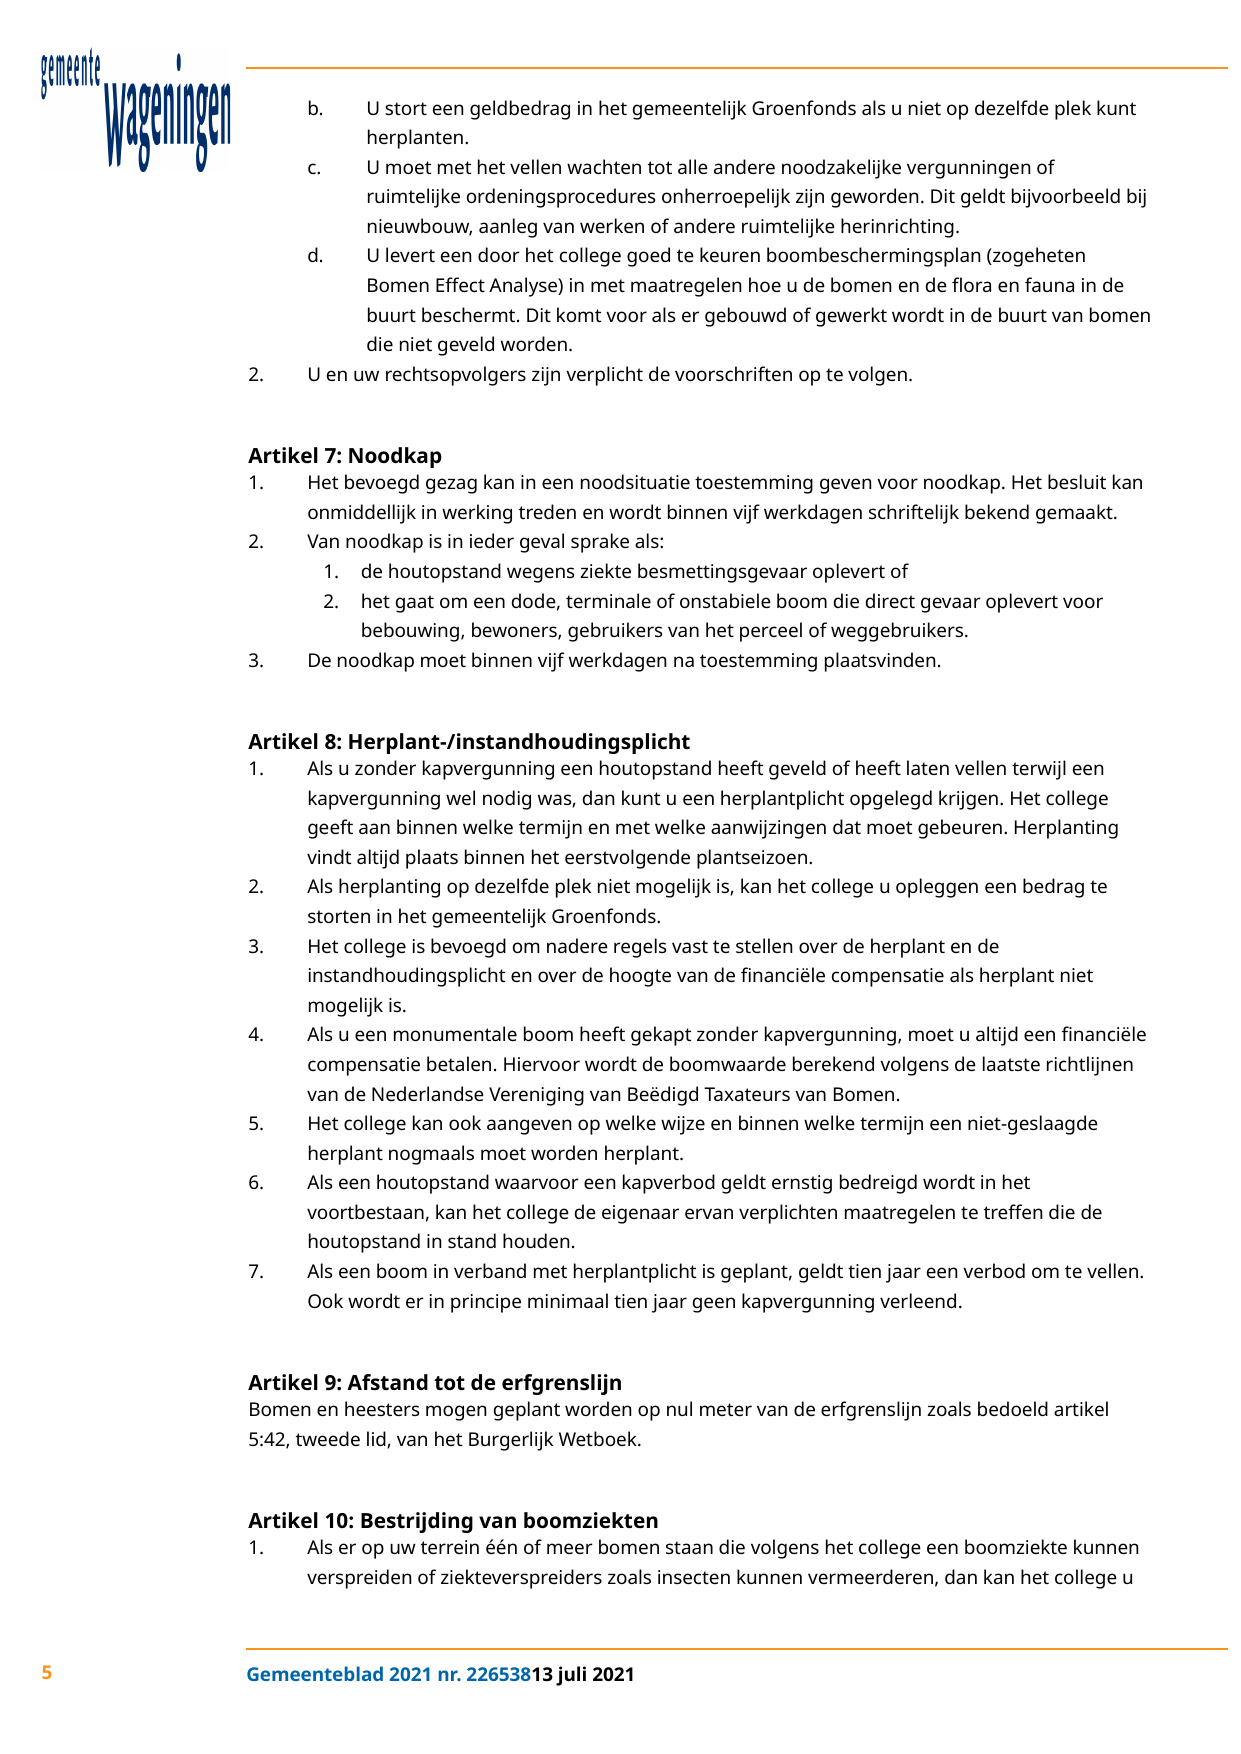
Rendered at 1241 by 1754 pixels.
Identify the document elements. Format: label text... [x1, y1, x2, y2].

list U moet met het vellen wachten tot alle andere noodzakelijke vergunningen of ruimtelijke ordeningsprocedures onherroepelijk zijn geworden. Dit geldt bijvoorbeeld bij nieuwbouw, aanleg van werken of andere ruimtelijke herinrichting. [307, 154, 1152, 239]
list U en uw rechtsopvolgers zijn verplicht de voorschriften op te volgen. [248, 361, 1152, 387]
text Artikel 8: Herplant-/instandhoudingsplicht [248, 727, 1152, 755]
list De noodkap moet binnen vijf werkdagen na toestemming plaatsvinden. [248, 647, 1152, 673]
list Als u zonder kapvergunning een houtopstand heeft geveld of heeft laten vellen terwijl een kapvergunning wel nodig was, dan kunt u een herplantplicht opgelegd krijgen. Het college geeft aan binnen welke termijn en met welke aanwijzingen dat moet gebeuren. Herplanting vindt altijd plaats binnen het eerstvolgende plantseizoen. [248, 755, 1152, 870]
list de houtopstand wegens ziekte besmettingsgevaar oplevert of [323, 558, 1152, 584]
text Bomen en heesters mogen geplant worden op nul meter van de erfgrenslijn zoals bedoeld artikel 5:42, tweede lid, van het Burgerlijk Wetboek. [248, 1396, 1152, 1452]
text Artikel 9: Afstand tot de erfgrenslijn [248, 1368, 1152, 1396]
list Als herplanting op dezelfde plek niet mogelijk is, kan het college u opleggen een bedrag te storten in het gemeentelijk Groenfonds. [248, 874, 1152, 929]
list U stort een geldbedrag in het gemeentelijk Groenfonds als u niet op dezelfde plek kunt herplanten. [307, 95, 1152, 150]
list Als een boom in verband met herplantplicht is geplant, geldt tien jaar een verbod om te vellen. Ook wordt er in principe minimaal tien jaar geen kapvergunning verleend. [248, 1258, 1152, 1314]
list Het bevoegd gezag kan in een noodsituatie toestemming geven voor noodkap. Het besluit kan onmiddellijk in werking treden en wordt binnen vijf werkdagen schriftelijk bekend gemaakt. [248, 469, 1152, 525]
list Als u een monumentale boom heeft gekapt zonder kapvergunning, moet u altijd een financiële compensatie betalen. Hiervoor wordt de boomwaarde berekend volgens de laatste richtlijnen van de Nederlandse Vereniging van Beëdigd Taxateurs van Bomen. [248, 1022, 1152, 1107]
list Het college is bevoegd om nadere regels vast te stellen over de herplant en de instandhoudingsplicht en over de hoogte van de financiële compensatie als herplant niet mogelijk is. [248, 933, 1152, 1018]
picture [41, 47, 231, 172]
list het gaat om een dode, terminale of onstabiele boom die direct gevaar oplevert voor bebouwing, bewoners, gebruikers van het perceel of weggebruikers. [323, 588, 1152, 643]
text Artikel 7: Noodkap [248, 441, 1152, 469]
list U levert een door het college goed te keuren boombeschermingsplan (zogeheten Bomen Effect Analyse) in met maatregelen hoe u de bomen en de flora en fauna in de buurt beschermt. Dit komt voor als er gebouwd of gewerkt wordt in de buurt van bomen die niet geveld worden. [307, 243, 1152, 357]
list Van noodkap is in ieder geval sprake als: [248, 529, 1152, 554]
text Artikel 10: Bestrijding van boomziekten [248, 1506, 1152, 1534]
list Als er op uw terrein één of meer bomen staan die volgens het college een boomziekte kunnen verspreiden of ziekteverspreiders zoals insecten kunnen vermeerderen, dan kan het college u [248, 1534, 1152, 1590]
list Als een houtopstand waarvoor een kapverbod geldt ernstig bedreigd wordt in het voortbestaan, kan het college de eigenaar ervan verplichten maatregelen te treffen die de houtopstand in stand houden. [248, 1169, 1152, 1254]
list Het college kan ook aangeven op welke wijze en binnen welke termijn een niet-geslaagde herplant nogmaals moet worden herplant. [248, 1110, 1152, 1166]
